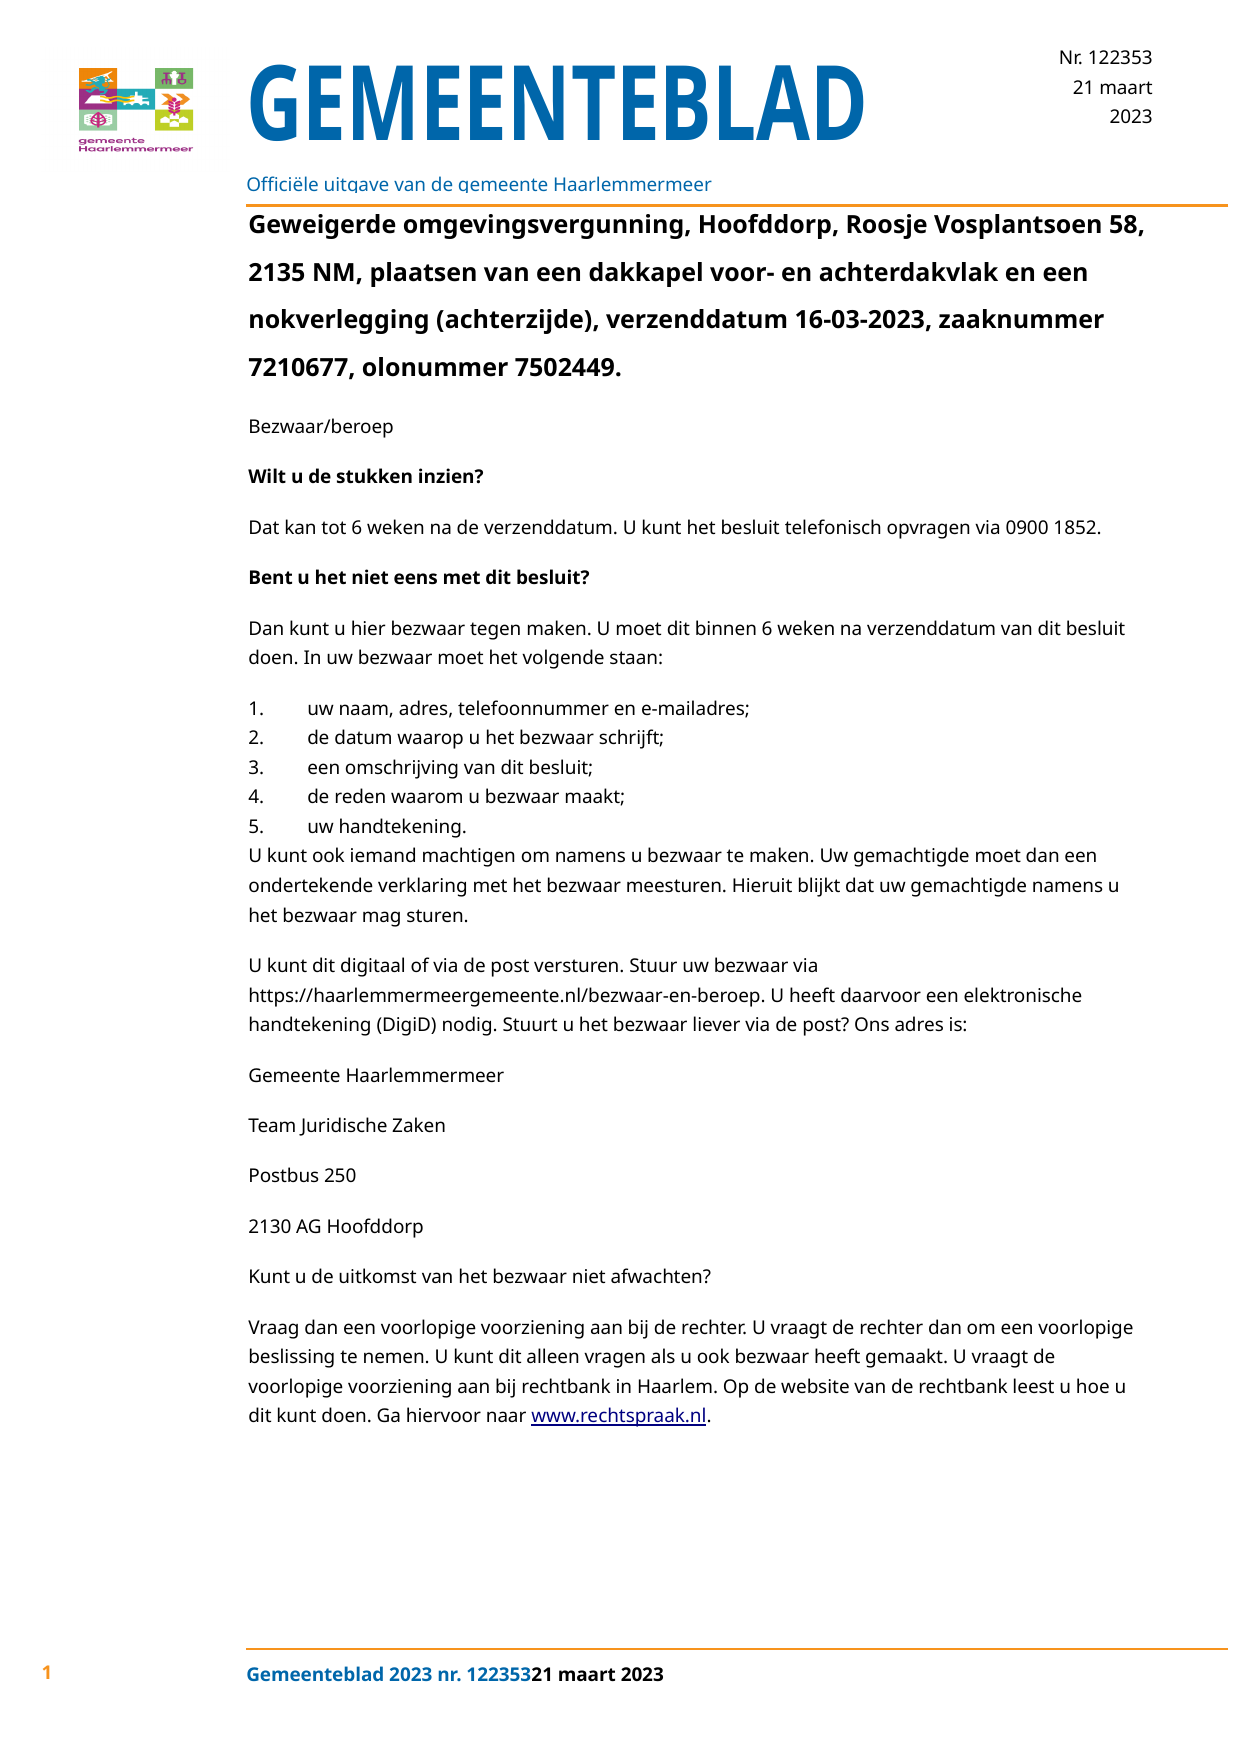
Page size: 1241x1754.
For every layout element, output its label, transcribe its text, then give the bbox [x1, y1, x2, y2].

list de reden waarom u bezwaar maakt; [248, 783, 1152, 809]
list de datum waarop u het bezwaar schrijft; [248, 724, 1152, 750]
text U kunt dit digitaal of via de post versturen. Stuur uw bezwaar via https://haarlemmermeergemeente.nl/bezwaar-en-beroep. U heeft daarvoor een elektronische handtekening (DigiD) nodig. Stuurt u het bezwaar liever via de post? Ons adres is: [248, 952, 1152, 1037]
text U kunt ook iemand machtigen om namens u bezwaar te maken. Uw gemachtigde moet dan een ondertekende verklaring met het bezwaar meesturen. Hieruit blijkt dat uw gemachtigde namens u het bezwaar mag sturen. [248, 843, 1152, 928]
text Postbus 250 [248, 1163, 1152, 1188]
text Bezwaar/beroep [248, 413, 1152, 439]
text Dan kunt u hier bezwaar tegen maken. U moet dit binnen 6 weken na verzenddatum van dit besluit doen. In uw bezwaar moet het volgende staan: [248, 615, 1152, 670]
text Geweigerde omgevingsvergunning, Hoofddorp, Roosje Vosplantsoen 58, 2135 NM, plaatsen van een dakkapel voor- en achterdakvlak en een nokverlegging (achterzijde), verzenddatum 16-03-2023, zaaknummer 7210677, olonummer 7502449. [248, 207, 1152, 384]
list een omschrijving van dit besluit; [248, 754, 1152, 780]
list uw handtekening. [248, 813, 1152, 839]
text Wilt u de stukken inzien? [248, 463, 1152, 489]
text Kunt u de uitkomst van het bezwaar niet afwachten? [248, 1263, 1152, 1289]
picture [41, 47, 231, 172]
text Dat kan tot 6 weken na de verzenddatum. U kunt het besluit telefonisch opvragen via 0900 1852. [248, 514, 1152, 540]
text Bent u het niet eens met dit besluit? [248, 564, 1152, 590]
text 2130 AG Hoofddorp [248, 1213, 1152, 1239]
text Vraag dan een voorlopige voorziening aan bij de rechter. U vraagt de rechter dan om een voorlopige beslissing te nemen. U kunt dit alleen vragen als u ook bezwaar heeft gemaakt. U vraagt de voorlopige voorziening aan bij rechtbank in Haarlem. Op de website van de rechtbank leest u hoe u dit kunt doen. Ga hiervoor naar www.rechtspraak.nl. [248, 1314, 1152, 1428]
text Team Juridische Zaken [248, 1112, 1152, 1138]
text Gemeente Haarlemmermeer [248, 1062, 1152, 1088]
list uw naam, adres, telefoonnummer en e-mailadres; [248, 695, 1152, 721]
